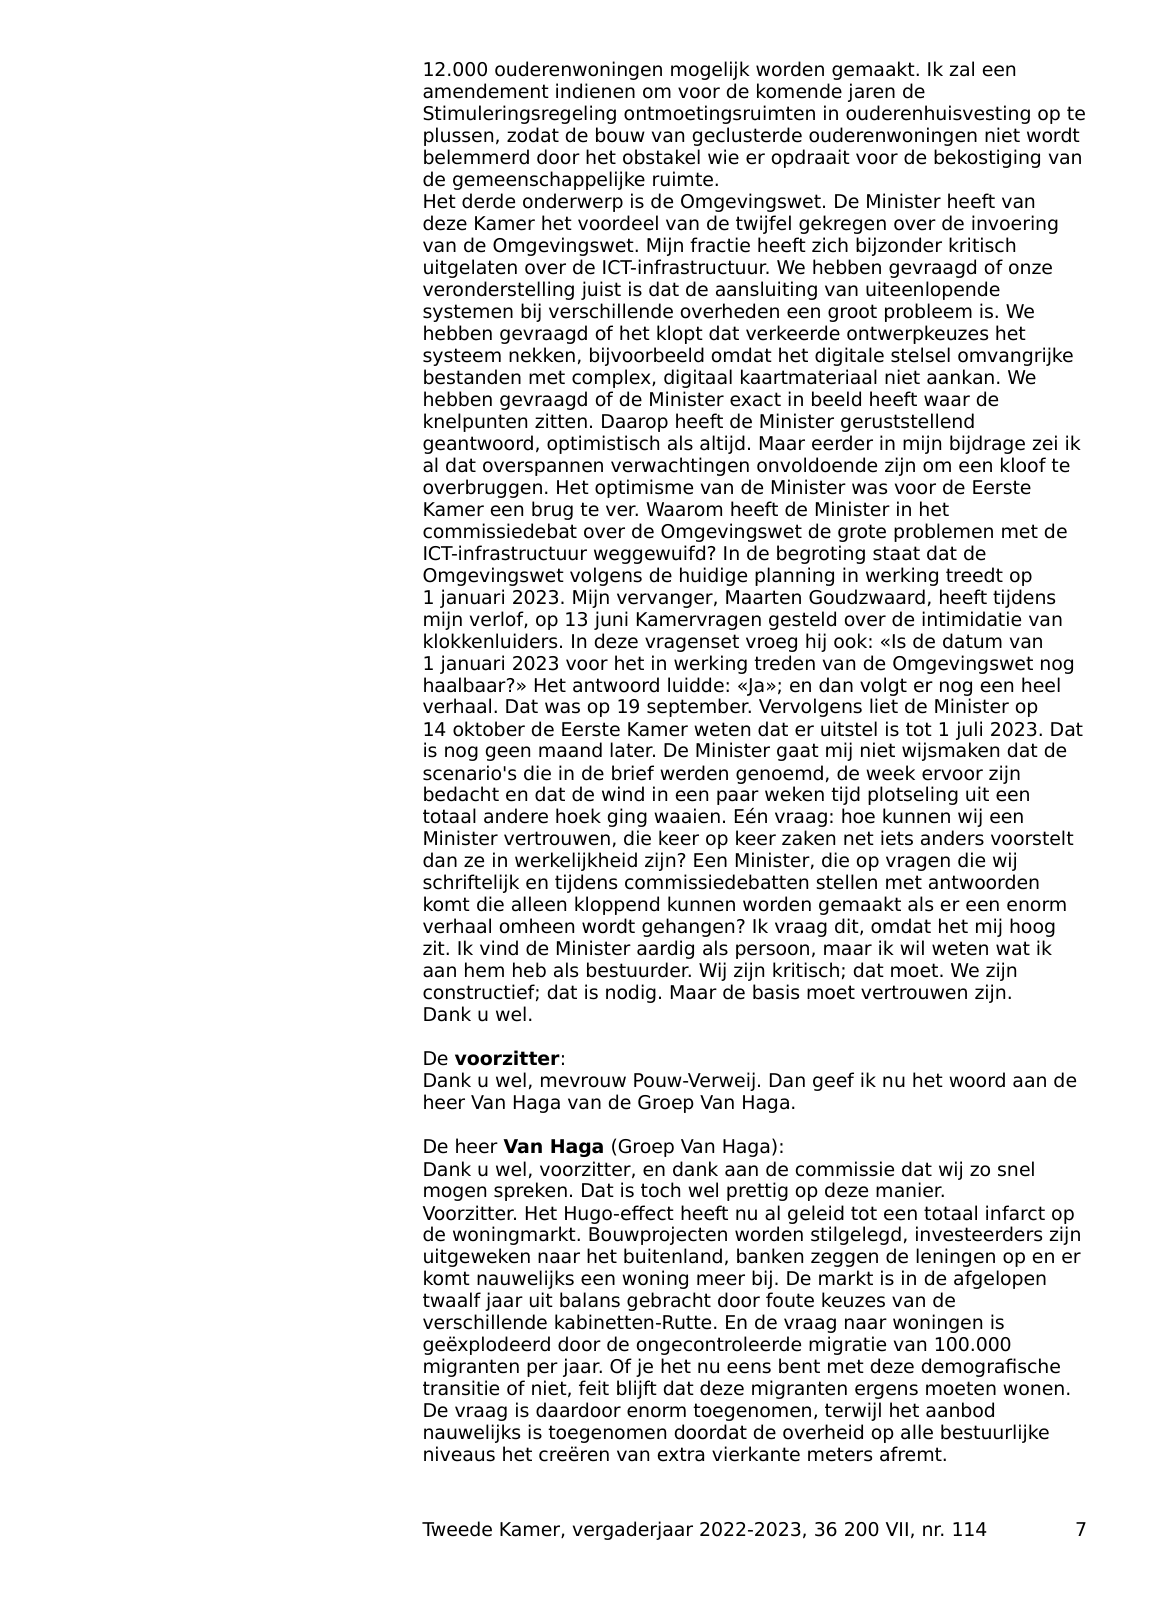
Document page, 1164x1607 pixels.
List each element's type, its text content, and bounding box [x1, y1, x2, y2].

text Dank u wel, voorzitter, en dank aan de commissie dat wij zo snel mogen spreken. Dat is toch wel prettig op deze manier. [422, 1158, 1087, 1202]
text Het derde onderwerp is de Omgevingswet. De Minister heeft van deze Kamer het voordeel van de twijfel gekregen over de invoering van de Omgevingswet. Mijn fractie heeft zich bijzonder kritisch uitgelaten over de ICT-infrastructuur. We hebben gevraagd of onze veronderstelling juist is dat de aansluiting van uiteenlopende systemen bij verschillende overheden een groot probleem is. We hebben gevraagd of het klopt dat verkeerde ontwerpkeuzes het systeem nekken, bijvoorbeeld omdat het digitale stelsel omvangrijke bestanden met complex, digitaal kaartmateriaal niet aankan. We hebben gevraagd of de Minister exact in beeld heeft waar de knelpunten zitten. Daarop heeft de Minister geruststellend geantwoord, optimistisch als altijd. Maar eerder in mijn bijdrage zei ik al dat overspannen verwachtingen onvoldoende zijn om een kloof te overbruggen. Het optimisme van de Minister was voor de Eerste Kamer een brug te ver. Waarom heeft de Minister in het commissiedebat over de Omgevingswet de grote problemen met de ICT-infrastructuur weggewuifd? In de begroting staat dat de Omgevingswet volgens de huidige planning in werking treedt op 1 januari 2023. Mijn vervanger, Maarten Goudzwaard, heeft tijdens mijn verlof, op 13 juni Kamervragen gesteld over de intimidatie van klokkenluiders. In deze vragenset vroeg hij ook: «Is de datum van 1 januari 2023 voor het in werking treden van de Omgevingswet nog haalbaar?» Het antwoord luidde: «Ja»; en dan volgt er nog een heel verhaal. Dat was op 19 september. Vervolgens liet de Minister op 14 oktober de Eerste Kamer weten dat er uitstel is tot 1 juli 2023. Dat is nog geen maand later. De Minister gaat mij niet wijsmaken dat de scenario's die in de brief werden genoemd, de week ervoor zijn bedacht en dat de wind in een paar weken tijd plotseling uit een totaal andere hoek ging waaien. Eén vraag: hoe kunnen wij een Minister vertrouwen, die keer op keer zaken net iets anders voorstelt dan ze in werkelijkheid zijn? Een Minister, die op vragen die wij schriftelijk en tijdens commissiedebatten stellen met antwoorden komt die alleen kloppend kunnen worden gemaakt als er een enorm verhaal omheen wordt gehangen? Ik vraag dit, omdat het mij hoog zit. Ik vind de Minister aardig als persoon, maar ik wil weten wat ik aan hem heb als bestuurder. Wij zijn kritisch; dat moet. We zijn constructief; dat is nodig. Maar de basis moet vertrouwen zijn. [422, 191, 1087, 1004]
text De heer Van Haga (Groep Van Haga): [422, 1136, 1087, 1158]
text Dank u wel, mevrouw Pouw-Verweij. Dan geef ik nu het woord aan de heer Van Haga van de Groep Van Haga. [422, 1070, 1087, 1114]
text Dank u wel. [422, 1004, 1087, 1026]
text Voorzitter. Het Hugo-effect heeft nu al geleid tot een totaal infarct op de woningmarkt. Bouwprojecten worden stilgelegd, investeerders zijn uitgeweken naar het buitenland, banken zeggen de leningen op en er komt nauwelijks een woning meer bij. De markt is in de afgelopen twaalf jaar uit balans gebracht door foute keuzes van de verschillende kabinetten-Rutte. En de vraag naar woningen is geëxplodeerd door de ongecontroleerde migratie van 100.000 migranten per jaar. Of je het nu eens bent met deze demografische transitie of niet, feit blijft dat deze migranten ergens moeten wonen. De vraag is daardoor enorm toegenomen, terwijl het aanbod nauwelijks is toegenomen doordat de overheid op alle bestuurlijke niveaus het creëren van extra vierkante meters afremt. [422, 1202, 1087, 1466]
text 12.000 ouderenwoningen mogelijk worden gemaakt. Ik zal een amendement indienen om voor de komende jaren de Stimuleringsregeling ontmoetingsruimten in ouderenhuisvesting op te plussen, zodat de bouw van geclusterde ouderenwoningen niet wordt belemmerd door het obstakel wie er opdraait voor de bekostiging van de gemeenschappelijke ruimte. [422, 59, 1087, 191]
text De voorzitter: [422, 1048, 1087, 1070]
